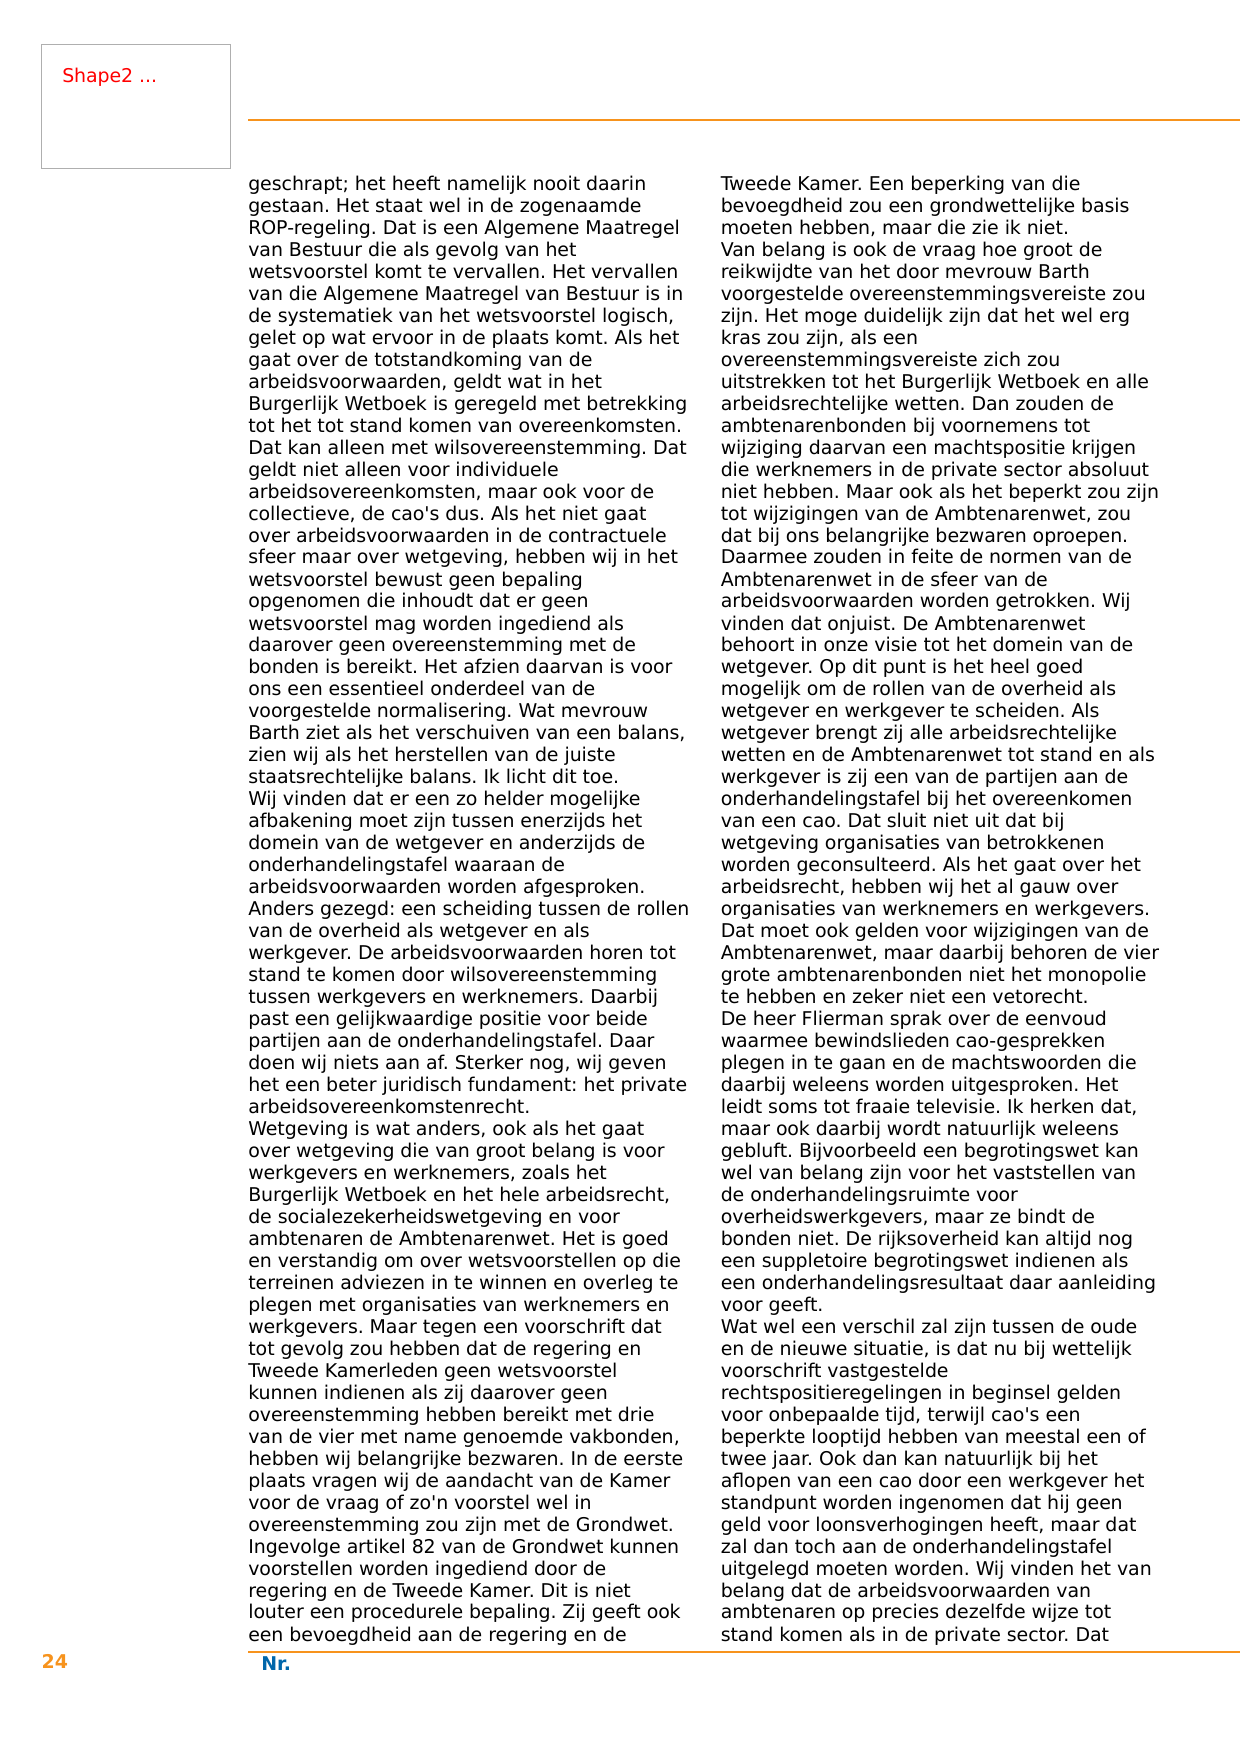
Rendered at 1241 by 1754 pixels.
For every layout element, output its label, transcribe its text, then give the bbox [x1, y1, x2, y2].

text Wij vinden dat er een zo helder mogelijke afbakening moet zijn tussen enerzijds het domein van de wetgever en anderzijds de onderhandelingstafel waaraan de arbeidsvoorwaarden worden afgesproken. Anders gezegd: een scheiding tussen de rollen van de overheid als wetgever en als werkgever. De arbeidsvoorwaarden horen tot stand te komen door wilsovereenstemming tussen werkgevers en werknemers. Daarbij past een gelijkwaardige positie voor beide partijen aan de onderhandelingstafel. Daar doen wij niets aan af. Sterker nog, wij geven het een beter juridisch fundament: het private arbeidsovereenkomstenrecht. [248, 788, 691, 1118]
text Tweede Kamer. Een beperking van die bevoegdheid zou een grondwettelijke basis moeten hebben, maar die zie ik niet. [721, 173, 1163, 239]
text Wetgeving is wat anders, ook als het gaat over wetgeving die van groot belang is voor werkgevers en werknemers, zoals het Burgerlijk Wetboek en het hele arbeidsrecht, de socialezekerheidswetgeving en voor ambtenaren de Ambtenarenwet. Het is goed en verstandig om over wetsvoorstellen op die terreinen adviezen in te winnen en overleg te plegen met organisaties van werknemers en werkgevers. Maar tegen een voorschrift dat tot gevolg zou hebben dat de regering en Tweede Kamerleden geen wetsvoorstel kunnen indienen als zij daarover geen overeenstemming hebben bereikt met drie van de vier met name genoemde vakbonden, hebben wij belangrijke bezwaren. In de eerste plaats vragen wij de aandacht van de Kamer voor de vraag of zo'n voorstel wel in overeenstemming zou zijn met de Grondwet. Ingevolge artikel 82 van de Grondwet kunnen voorstellen worden ingediend door de regering en de Tweede Kamer. Dit is niet louter een procedurele bepaling. Zij geeft ook een bevoegdheid aan de regering en de [248, 1118, 691, 1645]
text geschrapt; het heeft namelijk nooit daarin gestaan. Het staat wel in de zogenaamde ROP-regeling. Dat is een Algemene Maatregel van Bestuur die als gevolg van het wetsvoorstel komt te vervallen. Het vervallen van die Algemene Maatregel van Bestuur is in de systematiek van het wetsvoorstel logisch, gelet op wat ervoor in de plaats komt. Als het gaat over de totstandkoming van de arbeidsvoorwaarden, geldt wat in het Burgerlijk Wetboek is geregeld met betrekking tot het tot stand komen van overeenkomsten. Dat kan alleen met wilsovereenstemming. Dat geldt niet alleen voor individuele arbeidsovereenkomsten, maar ook voor de collectieve, de cao's dus. Als het niet gaat over arbeidsvoorwaarden in de contractuele sfeer maar over wetgeving, hebben wij in het wetsvoorstel bewust geen bepaling opgenomen die inhoudt dat er geen wetsvoorstel mag worden ingediend als daarover geen overeenstemming met de bonden is bereikt. Het afzien daarvan is voor ons een essentieel onderdeel van de voorgestelde normalisering. Wat mevrouw Barth ziet als het verschuiven van een balans, zien wij als het herstellen van de juiste staatsrechtelijke balans. Ik licht dit toe. [248, 173, 691, 788]
text Wat wel een verschil zal zijn tussen de oude en de nieuwe situatie, is dat nu bij wettelijk voorschrift vastgestelde rechtspositieregelingen in beginsel gelden voor onbepaalde tijd, terwijl cao's een beperkte looptijd hebben van meestal een of twee jaar. Ook dan kan natuurlijk bij het aflopen van een cao door een werkgever het standpunt worden ingenomen dat hij geen geld voor loonsverhogingen heeft, maar dat zal dan toch aan de onderhandelingstafel uitgelegd moeten worden. Wij vinden het van belang dat de arbeidsvoorwaarden van ambtenaren op precies dezelfde wijze tot stand komen als in de private sector. Dat [721, 1316, 1163, 1645]
text De heer Flierman sprak over de eenvoud waarmee bewindslieden cao-gesprekken plegen in te gaan en de machtswoorden die daarbij weleens worden uitgesproken. Het leidt soms tot fraaie televisie. Ik herken dat, maar ook daarbij wordt natuurlijk weleens gebluft. Bijvoorbeeld een begrotingswet kan wel van belang zijn voor het vaststellen van de onderhandelingsruimte voor overheidswerkgevers, maar ze bindt de bonden niet. De rijksoverheid kan altijd nog een suppletoire begrotingswet indienen als een onderhandelingsresultaat daar aanleiding voor geeft. [721, 1008, 1163, 1316]
text Van belang is ook de vraag hoe groot de reikwijdte van het door mevrouw Barth voorgestelde overeenstemmingsvereiste zou zijn. Het moge duidelijk zijn dat het wel erg kras zou zijn, als een overeenstemmingsvereiste zich zou uitstrekken tot het Burgerlijk Wetboek en alle arbeidsrechtelijke wetten. Dan zouden de ambtenarenbonden bij voornemens tot wijziging daarvan een machtspositie krijgen die werknemers in de private sector absoluut niet hebben. Maar ook als het beperkt zou zijn tot wijzigingen van de Ambtenarenwet, zou dat bij ons belangrijke bezwaren oproepen. Daarmee zouden in feite de normen van de Ambtenarenwet in de sfeer van de arbeidsvoorwaarden worden getrokken. Wij vinden dat onjuist. De Ambtenarenwet behoort in onze visie tot het domein van de wetgever. Op dit punt is het heel goed mogelijk om de rollen van de overheid als wetgever en werkgever te scheiden. Als wetgever brengt zij alle arbeidsrechtelijke wetten en de Ambtenarenwet tot stand en als werkgever is zij een van de partijen aan de onderhandelingstafel bij het overeenkomen van een cao. Dat sluit niet uit dat bij wetgeving organisaties van betrokkenen worden geconsulteerd. Als het gaat over het arbeidsrecht, hebben wij het al gauw over organisaties van werknemers en werkgevers. Dat moet ook gelden voor wijzigingen van de Ambtenarenwet, maar daarbij behoren de vier grote ambtenarenbonden niet het monopolie te hebben en zeker niet een vetorecht. [721, 239, 1163, 1008]
